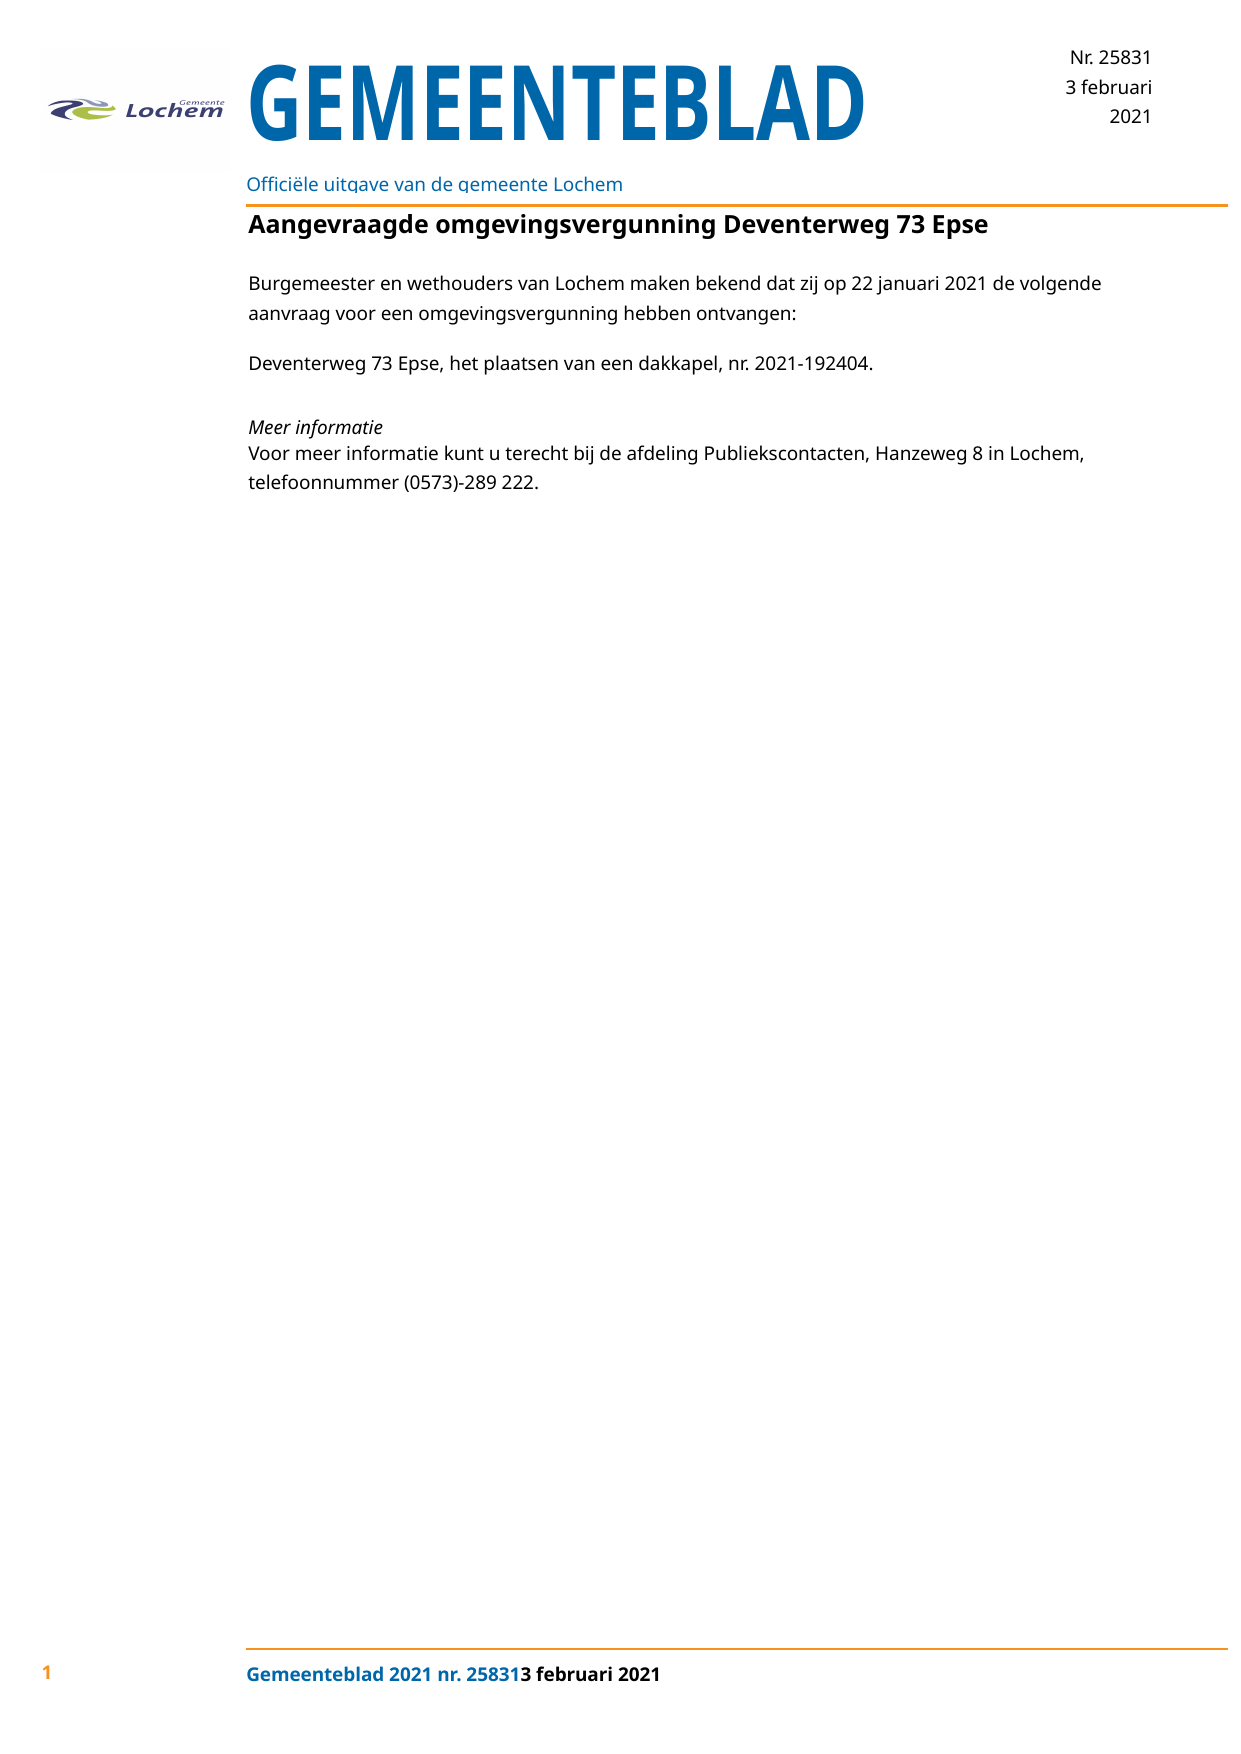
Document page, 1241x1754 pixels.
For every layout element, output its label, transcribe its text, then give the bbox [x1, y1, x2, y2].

picture [41, 47, 231, 172]
text Meer informatie [248, 414, 1152, 440]
text Voor meer informatie kunt u terecht bij de afdeling Publiekscontacten, Hanzeweg 8 in Lochem, telefoonnummer (0573)-289 222. [248, 440, 1152, 495]
text Burgemeester en wethouders van Lochem maken bekend dat zij op 22 januari 2021 de volgende aanvraag voor een omgevingsvergunning hebben ontvangen: [248, 270, 1152, 326]
text Aangevraagde omgevingsvergunning Deventerweg 73 Epse [248, 207, 1152, 241]
text Deventerweg 73 Epse, het plaatsen van een dakkapel, nr. 2021-192404. [248, 350, 1152, 376]
